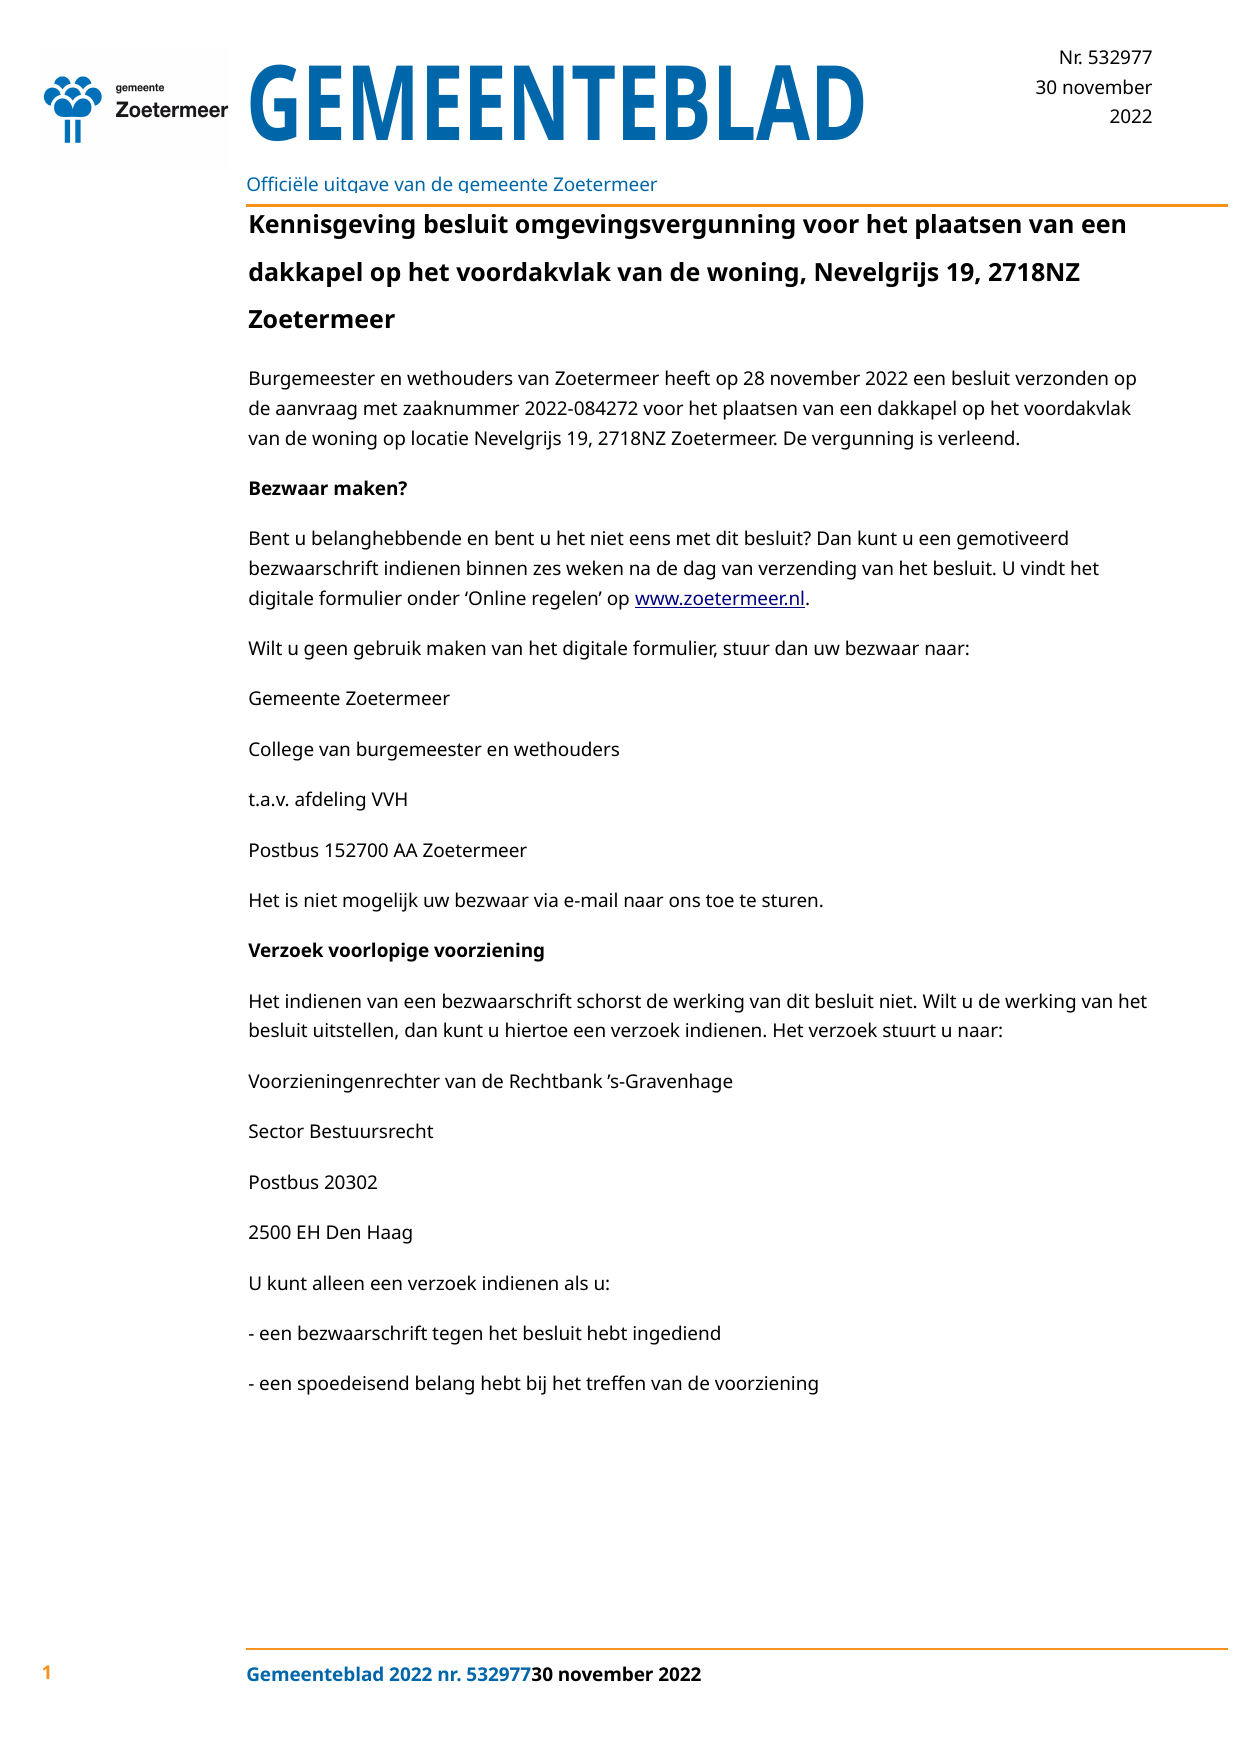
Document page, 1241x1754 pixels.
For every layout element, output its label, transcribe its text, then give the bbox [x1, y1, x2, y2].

text Burgemeester en wethouders van Zoetermeer heeft op 28 november 2022 een besluit verzonden op de aanvraag met zaaknummer 2022-084272 voor het plaatsen van een dakkapel op het voordakvlak van de woning op locatie Nevelgrijs 19, 2718NZ Zoetermeer. De vergunning is verleend. [248, 366, 1152, 450]
text Bent u belanghebbende en bent u het niet eens met dit besluit? Dan kunt u een gemotiveerd bezwaarschrift indienen binnen zes weken na de dag van verzending van het besluit. U vindt het digitale formulier onder ‘Online regelen’ op www.zoetermeer.nl. [248, 526, 1152, 610]
text - een spoedeisend belang hebt bij het treffen van de voorziening [248, 1371, 1152, 1396]
text Gemeente Zoetermeer [248, 686, 1152, 711]
text Voorzieningenrechter van de Rechtbank ’s-Gravenhage [248, 1068, 1152, 1094]
picture [41, 47, 231, 172]
text College van burgemeester en wethouders [248, 736, 1152, 762]
text Verzoek voorlopige voorziening [248, 938, 1152, 963]
text Kennisgeving besluit omgevingsvergunning voor het plaatsen van een dakkapel op het voordakvlak van de woning, Nevelgrijs 19, 2718NZ Zoetermeer [248, 207, 1152, 336]
text Sector Bestuursrecht [248, 1118, 1152, 1144]
text - een bezwaarschrift tegen het besluit hebt ingediend [248, 1320, 1152, 1346]
text Wilt u geen gebruik maken van het digitale formulier, stuur dan uw bezwaar naar: [248, 635, 1152, 661]
text 2500 EH Den Haag [248, 1219, 1152, 1245]
text Het is niet mogelijk uw bezwaar via e-mail naar ons toe te sturen. [248, 887, 1152, 913]
text Postbus 20302 [248, 1169, 1152, 1194]
text U kunt alleen een verzoek indienen als u: [248, 1270, 1152, 1295]
text Bezwaar maken? [248, 475, 1152, 501]
text Postbus 152700 AA Zoetermeer [248, 837, 1152, 862]
text t.a.v. afdeling VVH [248, 786, 1152, 812]
text Het indienen van een bezwaarschrift schorst de werking van dit besluit niet. Wilt u de werking van het besluit uitstellen, dan kunt u hiertoe een verzoek indienen. Het verzoek stuurt u naar: [248, 988, 1152, 1043]
